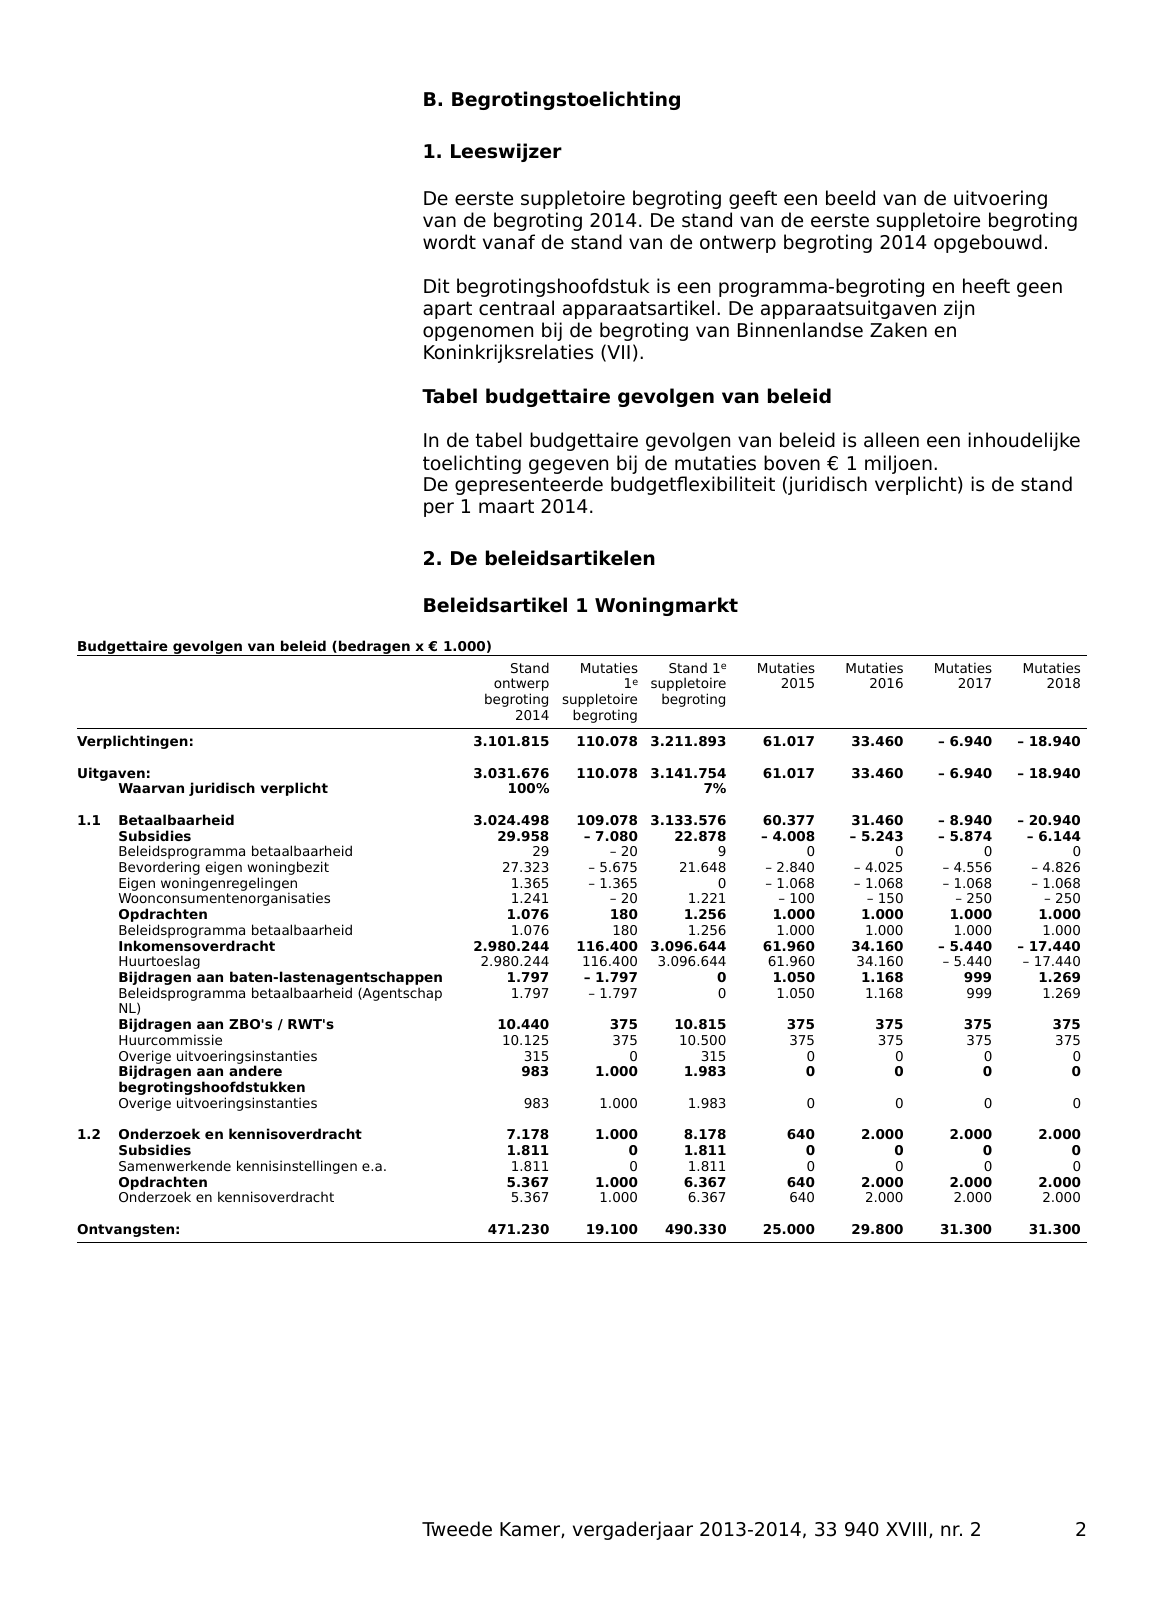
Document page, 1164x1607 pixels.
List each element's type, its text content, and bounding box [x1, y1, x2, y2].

table_cell 0 [555, 1143, 644, 1159]
table_cell Subsidies [112, 828, 466, 844]
table_cell 0 [732, 1159, 821, 1174]
table_cell 2.000 [998, 1127, 1087, 1143]
table_cell 61.017 [732, 765, 821, 781]
table_cell 180 [555, 907, 644, 923]
table_cell Bevordering eigen woningbezit [112, 860, 466, 876]
table_cell 0 [821, 1064, 909, 1096]
table_cell Mutaties 1e suppletoire begroting [555, 656, 644, 728]
table_cell 5.367 [466, 1190, 555, 1206]
table_cell – 1.797 [555, 986, 644, 1017]
table_cell 0 [555, 1049, 644, 1064]
table_cell 61.017 [732, 729, 821, 750]
table_cell 1.811 [466, 1159, 555, 1174]
text De gepresenteerde budgetflexibiliteit (juridisch verplicht) is de stand per 1 maart 2014. [422, 474, 1087, 518]
table_cell 0 [998, 1049, 1087, 1064]
table_cell [466, 797, 555, 813]
table_cell 116.400 [555, 954, 644, 970]
table_cell Eigen woningenregelingen [112, 876, 466, 891]
table_cell 5.367 [466, 1174, 555, 1190]
table_cell Huurtoeslag [112, 954, 466, 970]
text Dit begrotingshoofdstuk is een programma-begroting en heeft geen apart centraal apparaatsartikel. De apparaatsuitgaven zijn opgenomen bij de begroting van Binnenlandse Zaken en Koninkrijksrelaties (VII). [422, 276, 1087, 364]
table_cell [77, 1190, 112, 1206]
table_cell [644, 750, 732, 765]
table_cell 1.797 [466, 970, 555, 986]
table_cell 0 [821, 844, 909, 860]
table_cell 116.400 [555, 939, 644, 954]
table_cell 375 [821, 1033, 909, 1048]
table_cell 375 [555, 1017, 644, 1033]
table_cell [998, 797, 1087, 813]
table_cell – 8.940 [909, 813, 998, 828]
table_cell 0 [998, 1159, 1087, 1174]
table_cell [112, 797, 466, 813]
table_cell [77, 954, 112, 970]
table_cell 7% [644, 781, 732, 797]
table_cell 315 [644, 1049, 732, 1064]
table_cell 0 [644, 970, 732, 986]
table_cell 2.000 [998, 1190, 1087, 1206]
table_cell 1.256 [644, 923, 732, 938]
table_cell 10.815 [644, 1017, 732, 1033]
table_cell [821, 1206, 909, 1222]
table_header Budgettaire gevolgen van beleid (bedragen x € 1.000) [77, 639, 1087, 655]
table_cell 0 [821, 1143, 909, 1159]
table_cell 61.960 [732, 954, 821, 970]
table_cell 25.000 [732, 1222, 821, 1242]
table_cell – 17.440 [998, 954, 1087, 970]
table_cell [77, 1143, 112, 1159]
table_cell [77, 1174, 112, 1190]
table_cell 1.221 [644, 891, 732, 907]
table_cell 180 [555, 923, 644, 938]
table_cell 0 [998, 1064, 1087, 1096]
table_cell [909, 1111, 998, 1127]
table_cell 0 [555, 1159, 644, 1174]
table_cell [909, 781, 998, 797]
table_cell Betaalbaarheid [112, 813, 466, 828]
table_cell Stand ontwerp begroting 2014 [466, 656, 555, 728]
table_cell [644, 797, 732, 813]
table_cell – 20 [555, 891, 644, 907]
table_cell – 4.826 [998, 860, 1087, 876]
table_cell 0 [909, 1096, 998, 1111]
table_cell Huurcommissie [112, 1033, 466, 1048]
table_cell 0 [909, 1159, 998, 1174]
table_cell – 2.840 [732, 860, 821, 876]
table_cell [77, 844, 112, 860]
table_cell – 18.940 [998, 765, 1087, 781]
table_cell 1.000 [555, 1096, 644, 1111]
table_cell 9 [644, 844, 732, 860]
table_cell [77, 750, 112, 765]
table_cell Mutaties 2015 [732, 656, 821, 728]
table_cell [555, 797, 644, 813]
table_cell 1.269 [998, 986, 1087, 1017]
table_cell [77, 797, 112, 813]
table_cell 1.000 [732, 923, 821, 938]
table_cell 33.460 [821, 765, 909, 781]
table_cell 0 [998, 1096, 1087, 1111]
table_cell – 20.940 [998, 813, 1087, 828]
table_cell [644, 1206, 732, 1222]
table_cell 1.269 [998, 970, 1087, 986]
table_cell 640 [732, 1127, 821, 1143]
table_cell – 5.243 [821, 828, 909, 844]
table_cell 1.076 [466, 923, 555, 938]
table_cell 0 [821, 1049, 909, 1064]
table_cell [77, 781, 112, 797]
table_cell 983 [466, 1096, 555, 1111]
table_cell 0 [732, 1096, 821, 1111]
table_cell [112, 1111, 466, 1127]
table_cell 19.100 [555, 1222, 644, 1242]
table_cell 0 [998, 844, 1087, 860]
table_cell [77, 986, 112, 1017]
table_cell 109.078 [555, 813, 644, 828]
table_cell [466, 750, 555, 765]
table_cell [77, 970, 112, 986]
table_cell 315 [466, 1049, 555, 1064]
table_cell 2.980.244 [466, 954, 555, 970]
table_cell 34.160 [821, 954, 909, 970]
table_cell 375 [998, 1017, 1087, 1033]
table_cell [77, 1111, 112, 1127]
table_cell 29.958 [466, 828, 555, 844]
table_cell [821, 750, 909, 765]
table_cell 999 [909, 970, 998, 986]
table_cell [732, 781, 821, 797]
table_cell [732, 750, 821, 765]
table_cell [77, 876, 112, 891]
table_cell 8.178 [644, 1127, 732, 1143]
table_cell – 250 [909, 891, 998, 907]
table_cell 0 [998, 1143, 1087, 1159]
table_cell 2.000 [821, 1190, 909, 1206]
table_cell 1.1 [77, 813, 112, 828]
table_cell 0 [909, 1064, 998, 1096]
table_cell – 1.068 [909, 876, 998, 891]
table_cell [466, 1111, 555, 1127]
table_cell – 150 [821, 891, 909, 907]
table_cell 29.800 [821, 1222, 909, 1242]
table_cell 375 [821, 1017, 909, 1033]
table_cell Overige uitvoeringsinstanties [112, 1096, 466, 1111]
table_cell Bijdragen aan ZBO's / RWT's [112, 1017, 466, 1033]
table_cell 1.050 [732, 970, 821, 986]
table_cell 1.076 [466, 907, 555, 923]
table_cell 3.024.498 [466, 813, 555, 828]
table_cell Overige uitvoeringsinstanties [112, 1049, 466, 1064]
table_cell Mutaties 2018 [998, 656, 1087, 728]
table_cell 0 [909, 1143, 998, 1159]
table_cell Mutaties 2017 [909, 656, 998, 728]
table_cell 61.960 [732, 939, 821, 954]
table_cell 1.365 [466, 876, 555, 891]
table_cell Onderzoek en kennisoverdracht [112, 1127, 466, 1143]
text In de tabel budgettaire gevolgen van beleid is alleen een inhoudelijke toelichting gegeven bij de mutaties boven € 1 miljoen. [422, 430, 1087, 474]
table_cell 0 [644, 986, 732, 1017]
table_cell 6.367 [644, 1190, 732, 1206]
table_cell Beleidsprogramma betaalbaarheid [112, 923, 466, 938]
table_cell Bijdragen aan andere begrotingshoofdstukken [112, 1064, 466, 1096]
table_cell 2.000 [909, 1190, 998, 1206]
table_cell 0 [732, 1064, 821, 1096]
table_cell Subsidies [112, 1143, 466, 1159]
table_cell – 4.556 [909, 860, 998, 876]
table_cell Samenwerkende kennisinstellingen e.a. [112, 1159, 466, 1174]
table_cell 0 [821, 1096, 909, 1111]
table_cell – 4.008 [732, 828, 821, 844]
table_cell Beleidsprogramma betaalbaarheid (Agentschap NL) [112, 986, 466, 1017]
table_cell 1.241 [466, 891, 555, 907]
table_cell [909, 797, 998, 813]
table_cell 640 [732, 1190, 821, 1206]
table_cell 2.000 [909, 1174, 998, 1190]
table_cell 10.440 [466, 1017, 555, 1033]
table_cell 3.096.644 [644, 954, 732, 970]
table_cell [77, 1049, 112, 1064]
table_cell 2.000 [909, 1127, 998, 1143]
table_cell Opdrachten [112, 907, 466, 923]
table_cell 0 [909, 1049, 998, 1064]
table_cell [998, 1206, 1087, 1222]
table_cell 1.000 [555, 1127, 644, 1143]
table_cell – 1.068 [998, 876, 1087, 891]
table_cell – 6.940 [909, 765, 998, 781]
table_cell 1.000 [909, 907, 998, 923]
table_cell 1.000 [555, 1064, 644, 1096]
table_cell [732, 1111, 821, 1127]
subtitle Beleidsartikel 1 Woningmarkt [422, 595, 1087, 617]
table_cell 29 [466, 844, 555, 860]
table_cell – 17.440 [998, 939, 1087, 954]
table_cell 31.460 [821, 813, 909, 828]
table_cell – 100 [732, 891, 821, 907]
table_cell – 6.940 [909, 729, 998, 750]
table_cell – 20 [555, 844, 644, 860]
table_cell Ontvangsten: [77, 1222, 466, 1242]
table_cell 7.178 [466, 1127, 555, 1143]
table_cell – 1.365 [555, 876, 644, 891]
table_cell 999 [909, 986, 998, 1017]
table_cell [998, 750, 1087, 765]
table_cell – 1.068 [821, 876, 909, 891]
table_cell 1.000 [555, 1174, 644, 1190]
table_cell 60.377 [732, 813, 821, 828]
table_cell [77, 656, 112, 728]
table_cell – 1.068 [732, 876, 821, 891]
table_cell 0 [732, 844, 821, 860]
table_cell [821, 797, 909, 813]
subtitle 1. Leeswijzer [422, 141, 1087, 163]
table_cell 2.980.244 [466, 939, 555, 954]
table_cell [909, 1206, 998, 1222]
table_cell 490.330 [644, 1222, 732, 1242]
table_cell [77, 1159, 112, 1174]
table_cell – 250 [998, 891, 1087, 907]
table_cell – 4.025 [821, 860, 909, 876]
table_cell 21.648 [644, 860, 732, 876]
table_cell 1.797 [466, 986, 555, 1017]
table_cell 1.2 [77, 1127, 112, 1143]
table_cell Stand 1e suppletoire begroting [644, 656, 732, 728]
table_cell 1.000 [998, 923, 1087, 938]
table_cell [821, 781, 909, 797]
table_cell 0 [909, 844, 998, 860]
table_cell [998, 781, 1087, 797]
table_cell [112, 1206, 466, 1222]
table_cell – 5.440 [909, 939, 998, 954]
table_cell 10.125 [466, 1033, 555, 1048]
table_cell 1.983 [644, 1096, 732, 1111]
table_cell 2.000 [998, 1174, 1087, 1190]
table_cell 983 [466, 1064, 555, 1096]
table_cell [77, 1096, 112, 1111]
table_cell 10.500 [644, 1033, 732, 1048]
table_cell Waarvan juridisch verplicht [112, 781, 466, 797]
table_cell [909, 750, 998, 765]
table_cell 33.460 [821, 729, 909, 750]
table_cell – 5.440 [909, 954, 998, 970]
table_cell [466, 1206, 555, 1222]
subtitle 2. De beleidsartikelen [422, 548, 1087, 570]
table_cell [77, 1017, 112, 1033]
table_cell [112, 750, 466, 765]
table_cell 1.256 [644, 907, 732, 923]
table_cell [732, 1206, 821, 1222]
table_cell 471.230 [466, 1222, 555, 1242]
table_cell 375 [732, 1033, 821, 1048]
subtitle B. Begrotingstoelichting [422, 89, 1087, 111]
table_cell [77, 939, 112, 954]
table_cell – 5.675 [555, 860, 644, 876]
table_cell [77, 1206, 112, 1222]
table_cell Bijdragen aan baten-lastenagentschappen [112, 970, 466, 986]
table_cell 1.168 [821, 970, 909, 986]
table_cell Mutaties 2016 [821, 656, 909, 728]
table_cell 2.000 [821, 1174, 909, 1190]
table_cell 100% [466, 781, 555, 797]
table_cell 3.133.576 [644, 813, 732, 828]
table_cell 3.101.815 [466, 729, 555, 750]
table_cell 110.078 [555, 765, 644, 781]
table_cell Verplichtingen: [77, 729, 466, 750]
table_cell 22.878 [644, 828, 732, 844]
table_cell 1.811 [644, 1159, 732, 1174]
table_cell 375 [998, 1033, 1087, 1048]
text De eerste suppletoire begroting geeft een beeld van de uitvoering van de begroting 2014. De stand van de eerste suppletoire begroting wordt vanaf de stand van de ontwerp begroting 2014 opgebouwd. [422, 188, 1087, 254]
table_cell [77, 860, 112, 876]
table_cell 0 [644, 876, 732, 891]
table_cell 375 [732, 1017, 821, 1033]
table_cell 3.211.893 [644, 729, 732, 750]
table_cell 3.031.676 [466, 765, 555, 781]
table_cell 1.000 [821, 907, 909, 923]
table_cell 1.983 [644, 1064, 732, 1096]
table_cell 110.078 [555, 729, 644, 750]
table_cell 0 [821, 1159, 909, 1174]
table_cell [77, 1033, 112, 1048]
table_cell 31.300 [998, 1222, 1087, 1242]
table_cell [821, 1111, 909, 1127]
table_cell Uitgaven: [77, 765, 466, 781]
subtitle Tabel budgettaire gevolgen van beleid [422, 386, 1087, 408]
table_cell – 1.797 [555, 970, 644, 986]
table_cell 1.811 [644, 1143, 732, 1159]
table_cell 1.000 [998, 907, 1087, 923]
table_cell 0 [732, 1049, 821, 1064]
table_cell 1.811 [466, 1143, 555, 1159]
table_cell [77, 1064, 112, 1096]
table_cell Beleidsprogramma betaalbaarheid [112, 844, 466, 860]
table_cell 6.367 [644, 1174, 732, 1190]
table_cell 2.000 [821, 1127, 909, 1143]
table_cell [732, 797, 821, 813]
table_cell 1.000 [909, 923, 998, 938]
table_cell 1.050 [732, 986, 821, 1017]
table_cell [77, 828, 112, 844]
table_cell Inkomensoverdracht [112, 939, 466, 954]
table_cell Woonconsumentenorganisaties [112, 891, 466, 907]
table_cell 1.000 [555, 1190, 644, 1206]
table_cell 375 [555, 1033, 644, 1048]
table_cell 31.300 [909, 1222, 998, 1242]
table_cell [77, 907, 112, 923]
table_cell – 18.940 [998, 729, 1087, 750]
table_cell [555, 1111, 644, 1127]
table_cell [112, 656, 466, 728]
table_cell 1.000 [732, 907, 821, 923]
table_cell [555, 1206, 644, 1222]
table_cell – 7.080 [555, 828, 644, 844]
table_cell – 5.874 [909, 828, 998, 844]
table_cell [77, 923, 112, 938]
table_cell 640 [732, 1174, 821, 1190]
table_cell [555, 781, 644, 797]
table_cell [644, 1111, 732, 1127]
table_cell [998, 1111, 1087, 1127]
table_cell Onderzoek en kennisoverdracht [112, 1190, 466, 1206]
table_cell 375 [909, 1017, 998, 1033]
table_cell [555, 750, 644, 765]
table_cell 3.096.644 [644, 939, 732, 954]
table_cell 3.141.754 [644, 765, 732, 781]
table_cell 27.323 [466, 860, 555, 876]
table_cell 1.000 [821, 923, 909, 938]
table_cell 0 [732, 1143, 821, 1159]
table_cell [77, 891, 112, 907]
table_cell – 6.144 [998, 828, 1087, 844]
table_cell 375 [909, 1033, 998, 1048]
table_cell 1.168 [821, 986, 909, 1017]
table_cell 34.160 [821, 939, 909, 954]
table_cell Opdrachten [112, 1174, 466, 1190]
